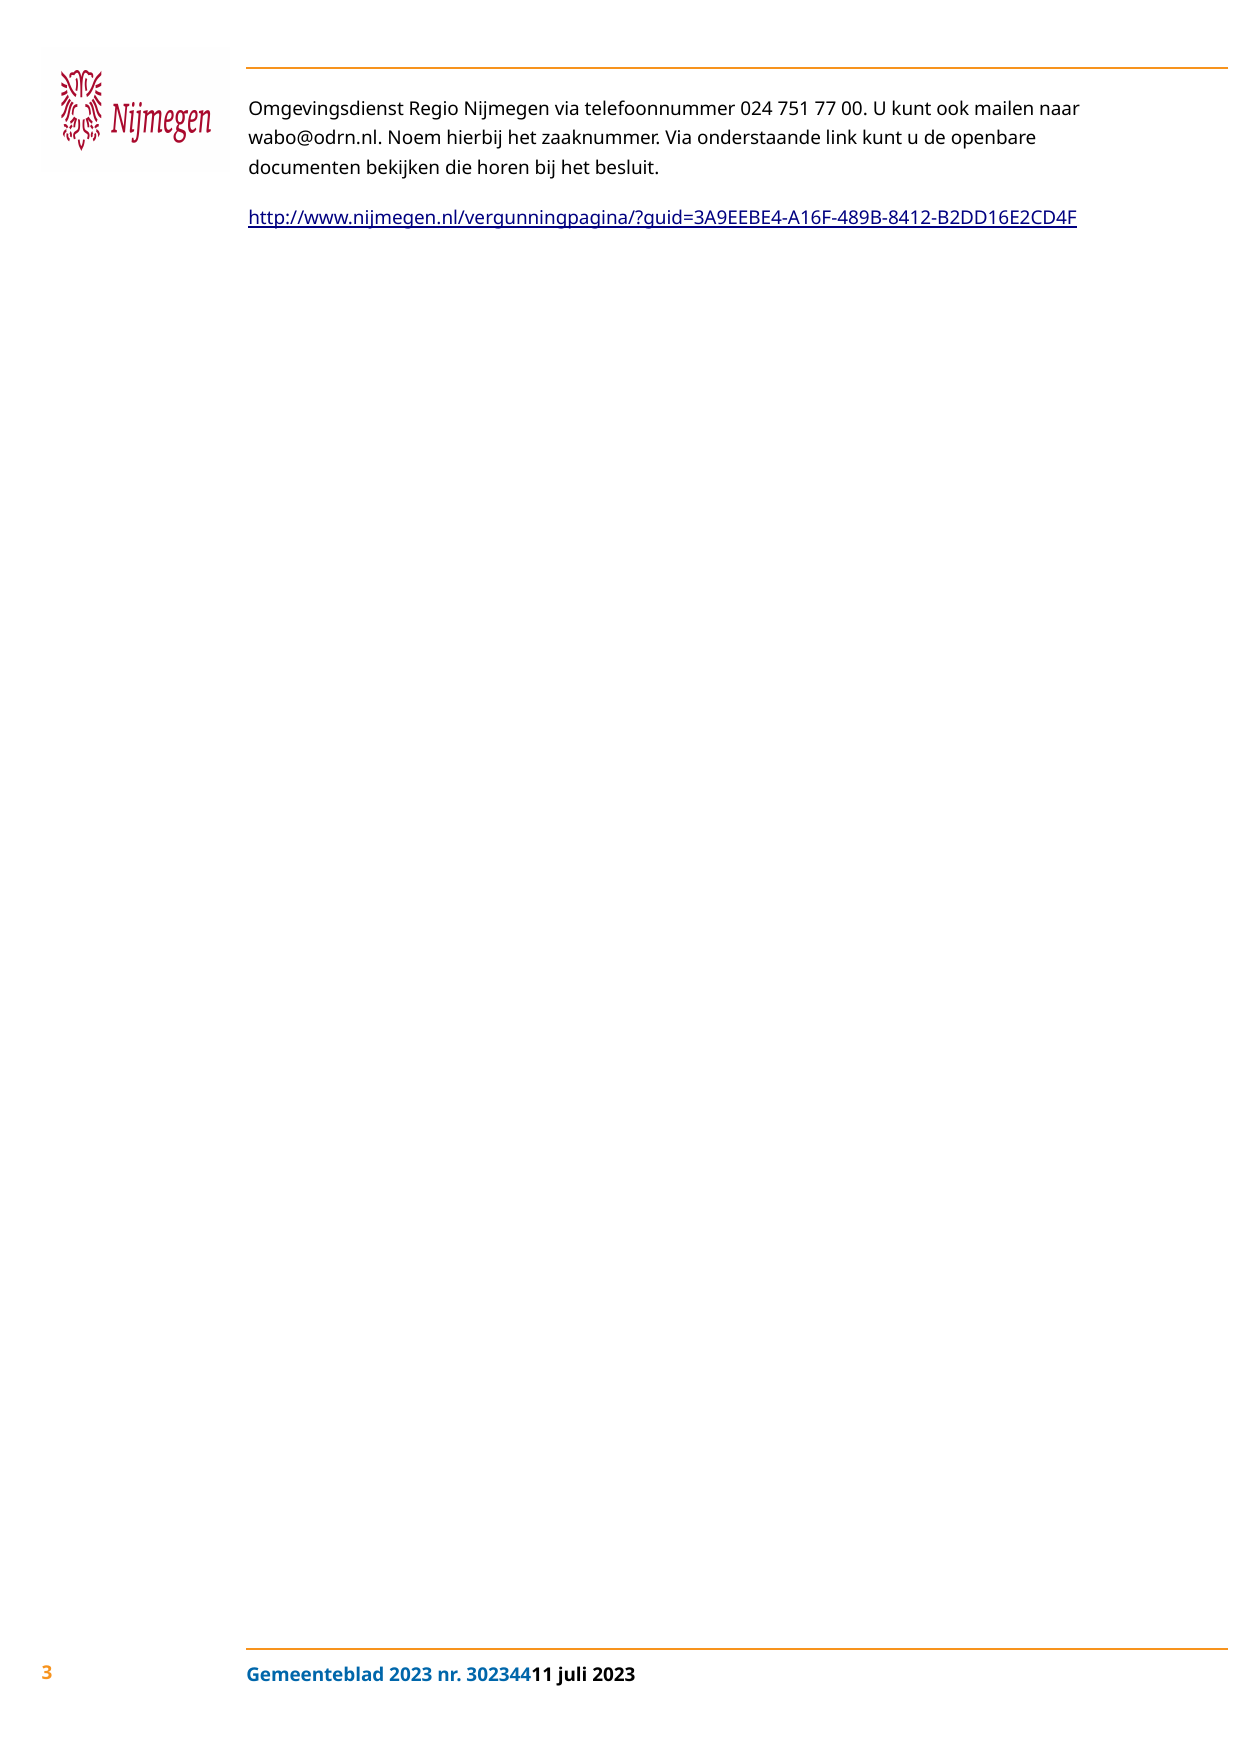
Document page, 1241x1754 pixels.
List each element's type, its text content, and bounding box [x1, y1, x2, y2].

picture [41, 47, 231, 172]
text Omgevingsdienst Regio Nijmegen via telefoonnummer 024 751 77 00. U kunt ook mailen naar wabo@odrn.nl. Noem hierbij het zaaknummer. Via onderstaande link kunt u de openbare documenten bekijken die horen bij het besluit. [248, 95, 1152, 180]
text http://www.nijmegen.nl/vergunningpagina/?guid=3A9EEBE4-A16F-489B-8412-B2DD16E2CD4F [248, 204, 1152, 230]
